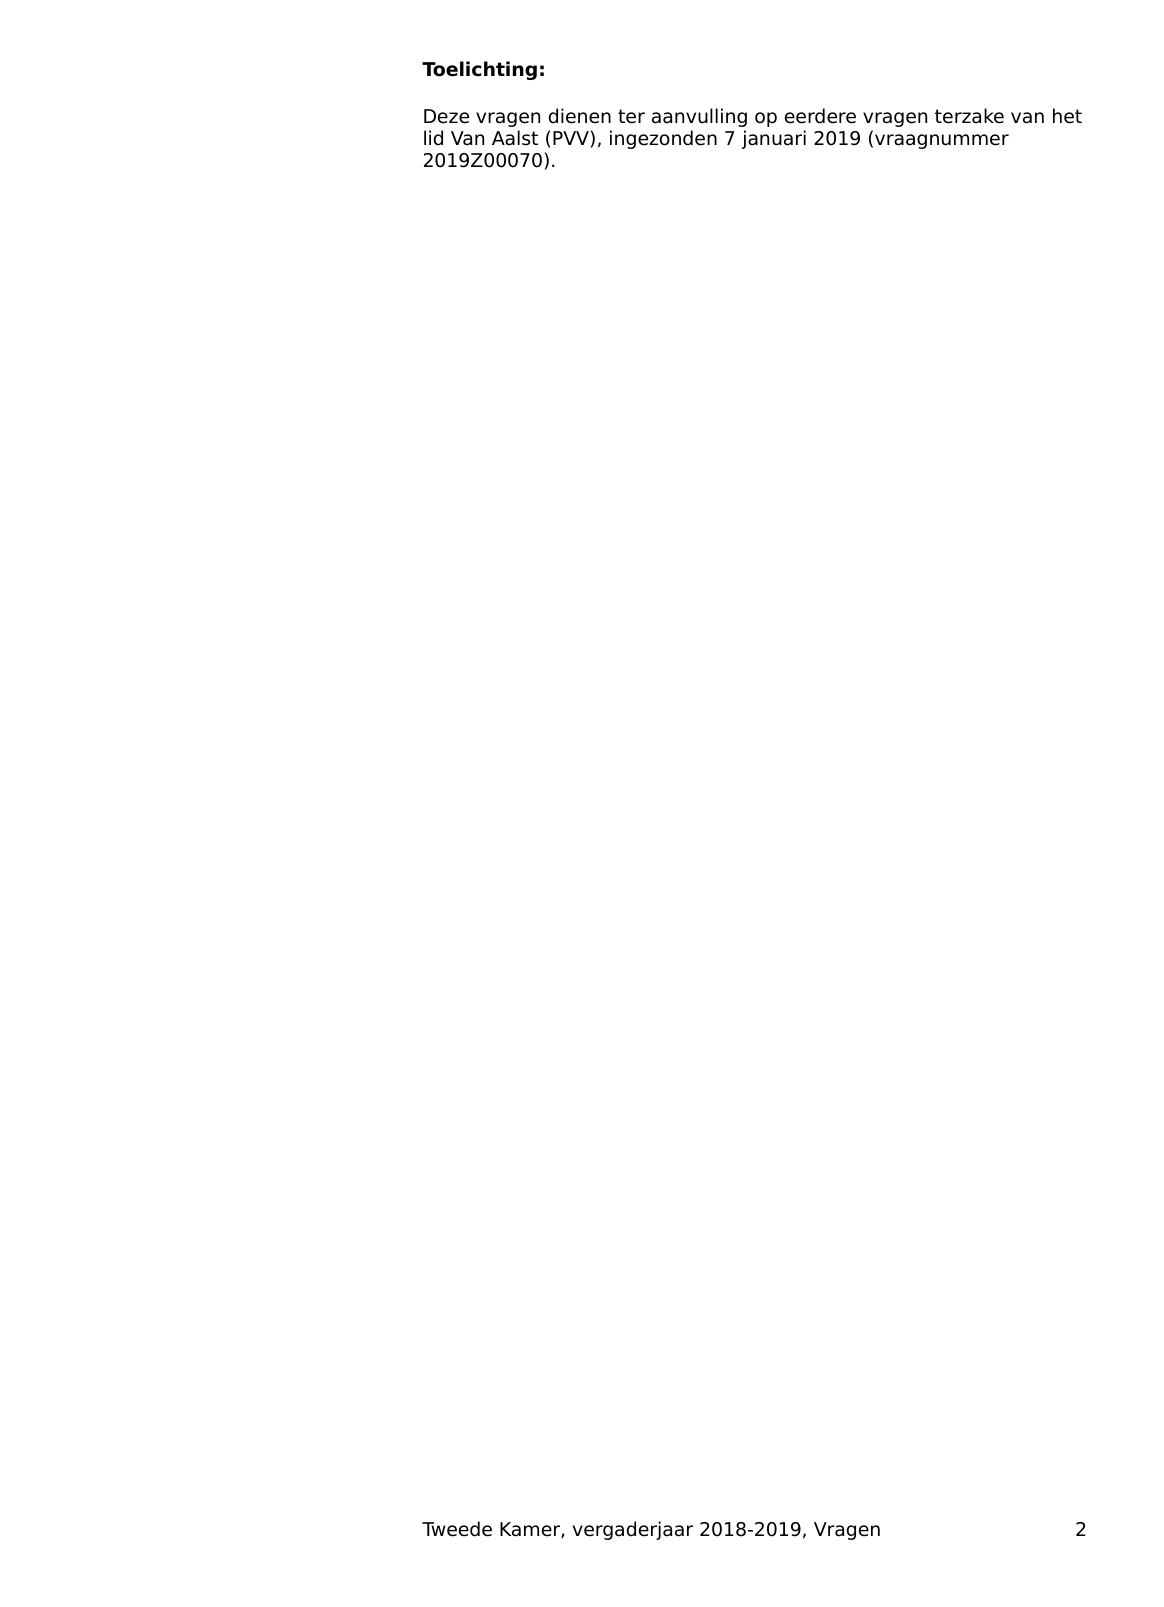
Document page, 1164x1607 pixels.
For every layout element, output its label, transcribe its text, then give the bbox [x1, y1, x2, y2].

text Deze vragen dienen ter aanvulling op eerdere vragen terzake van het lid Van Aalst (PVV), ingezonden 7 januari 2019 (vraagnummer 2019Z00070). [422, 106, 1087, 172]
subtitle Toelichting: [422, 59, 1087, 81]
